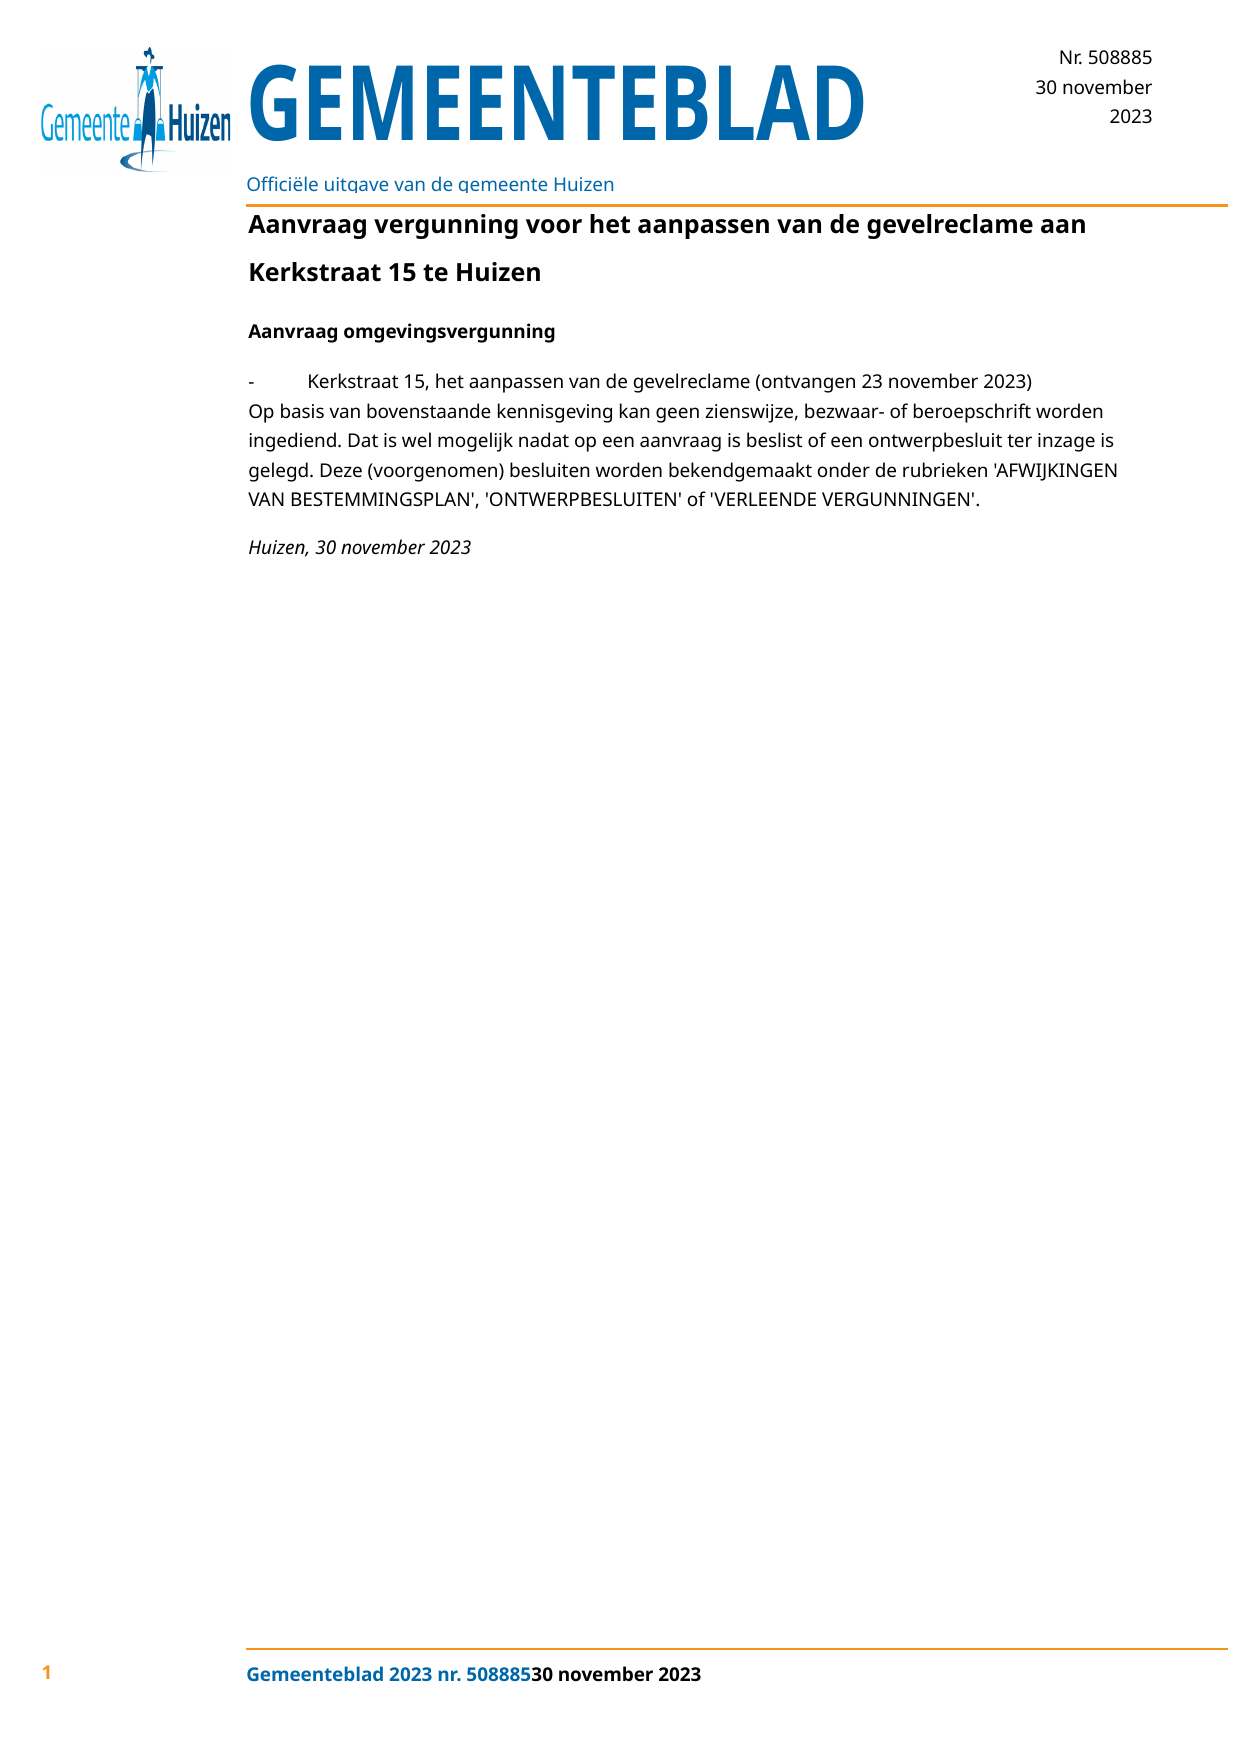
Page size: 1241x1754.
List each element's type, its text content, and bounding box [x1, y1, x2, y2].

text Huizen, 30 november 2023 [248, 534, 1152, 560]
text Op basis van bovenstaande kennisgeving kan geen zienswijze, bezwaar- of beroepschrift worden ingediend. Dat is wel mogelijk nadat op een aanvraag is beslist of een ontwerpbesluit ter inzage is gelegd. Deze (voorgenomen) besluiten worden bekendgemaakt onder de rubrieken 'AFWIJKINGEN VAN BESTEMMINGSPLAN', 'ONTWERPBESLUITEN' of 'VERLEENDE VERGUNNINGEN'. [248, 398, 1152, 512]
text Aanvraag omgevingsvergunning [248, 318, 1152, 344]
picture [41, 47, 231, 172]
text Aanvraag vergunning voor het aanpassen van de gevelreclame aan Kerkstraat 15 te Huizen [248, 207, 1152, 288]
list Kerkstraat 15, het aanpassen van de gevelreclame (ontvangen 23 november 2023) [248, 368, 1152, 394]
